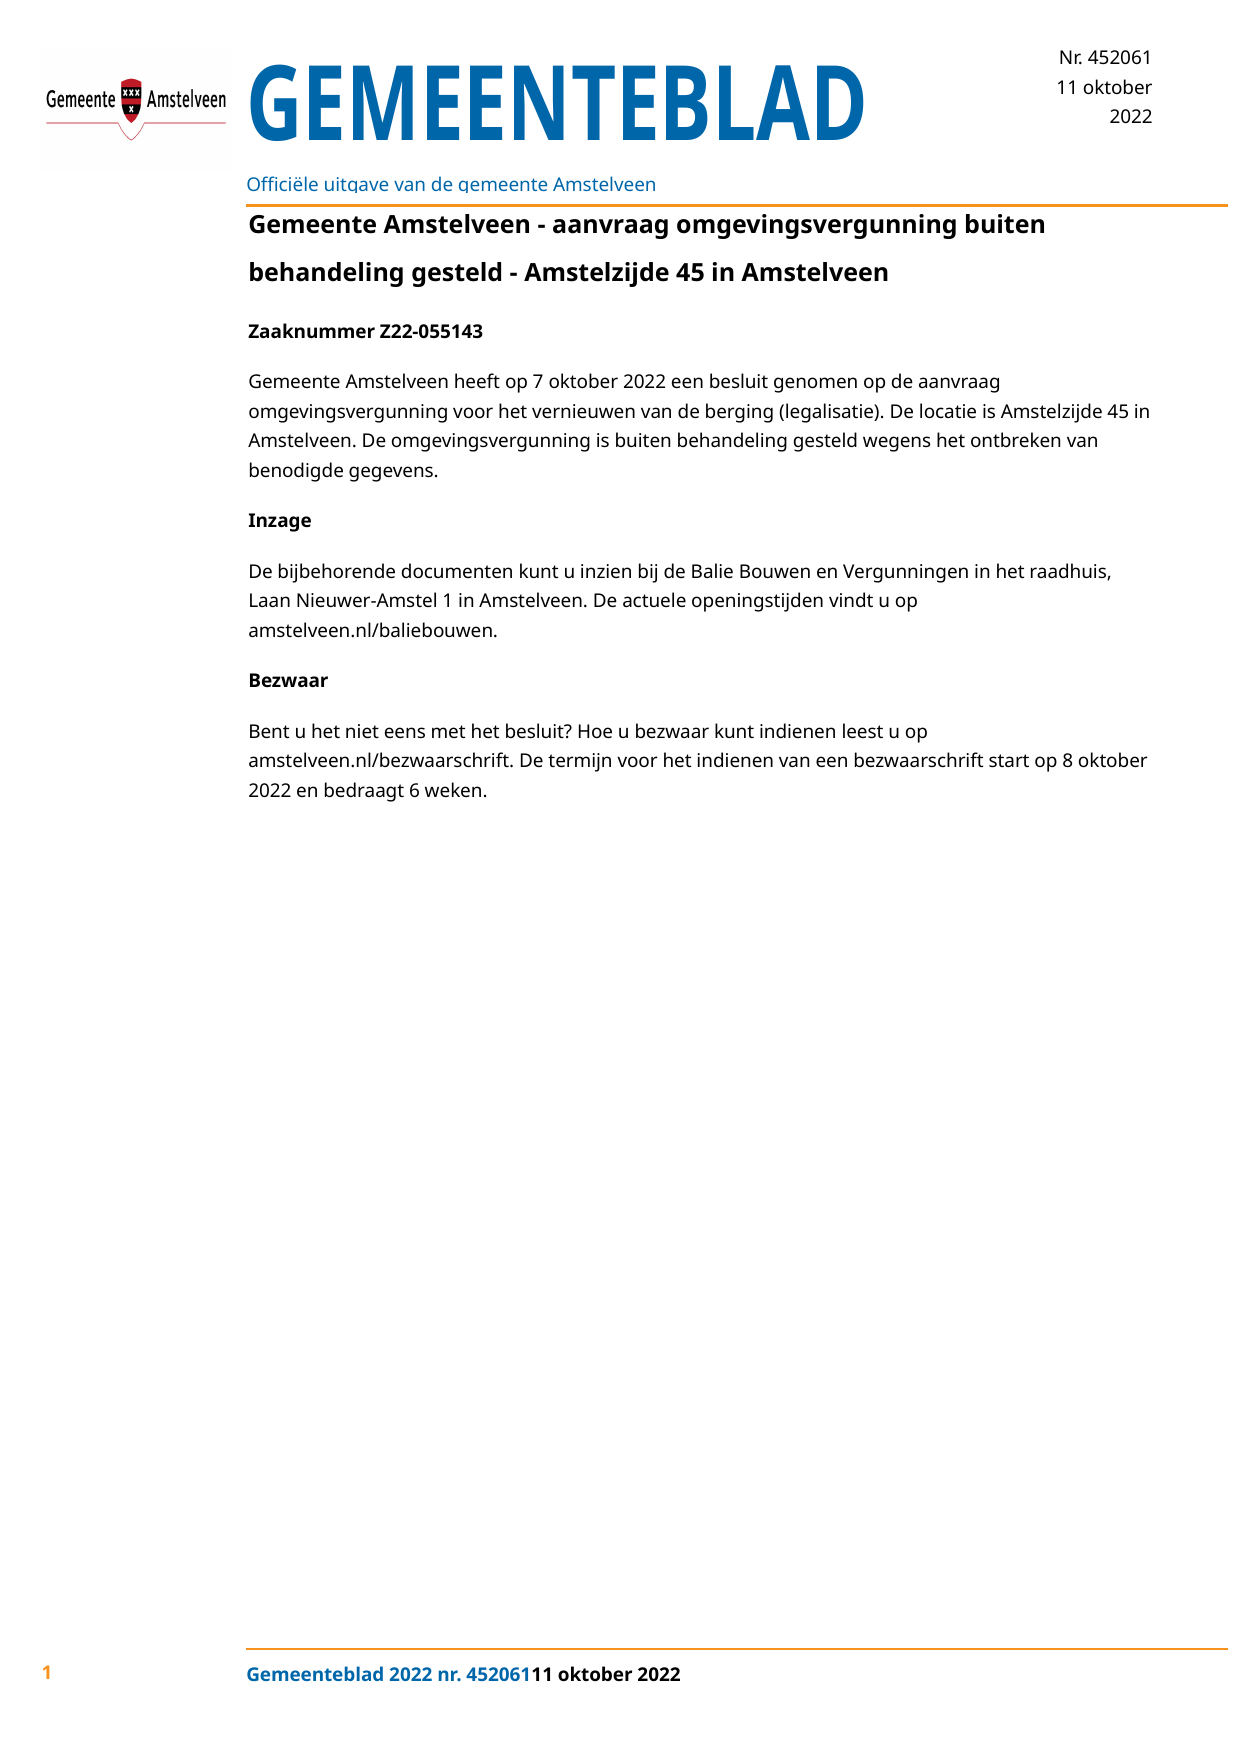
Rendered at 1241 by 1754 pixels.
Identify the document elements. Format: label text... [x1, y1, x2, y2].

text Inzage [248, 507, 1152, 533]
text Gemeente Amstelveen - aanvraag omgevingsvergunning buiten behandeling gesteld - Amstelzijde 45 in Amstelveen [248, 207, 1152, 288]
text Bent u het niet eens met het besluit? Hoe u bezwaar kunt indienen leest u op amstelveen.nl/bezwaarschrift. De termijn voor het indienen van een bezwaarschrift start op 8 oktober 2022 en bedraagt 6 weken. [248, 718, 1152, 803]
text De bijbehorende documenten kunt u inzien bij de Balie Bouwen en Vergunningen in het raadhuis, Laan Nieuwer-Amstel 1 in Amstelveen. De actuele openingstijden vindt u op amstelveen.nl/baliebouwen. [248, 558, 1152, 643]
picture [41, 47, 231, 172]
text Bezwaar [248, 667, 1152, 693]
text Gemeente Amstelveen heeft op 7 oktober 2022 een besluit genomen op de aanvraag omgevingsvergunning voor het vernieuwen van de berging (legalisatie). De locatie is Amstelzijde 45 in Amstelveen. De omgevingsvergunning is buiten behandeling gesteld wegens het ontbreken van benodigde gegevens. [248, 368, 1152, 483]
text Zaaknummer Z22-055143 [248, 318, 1152, 344]
